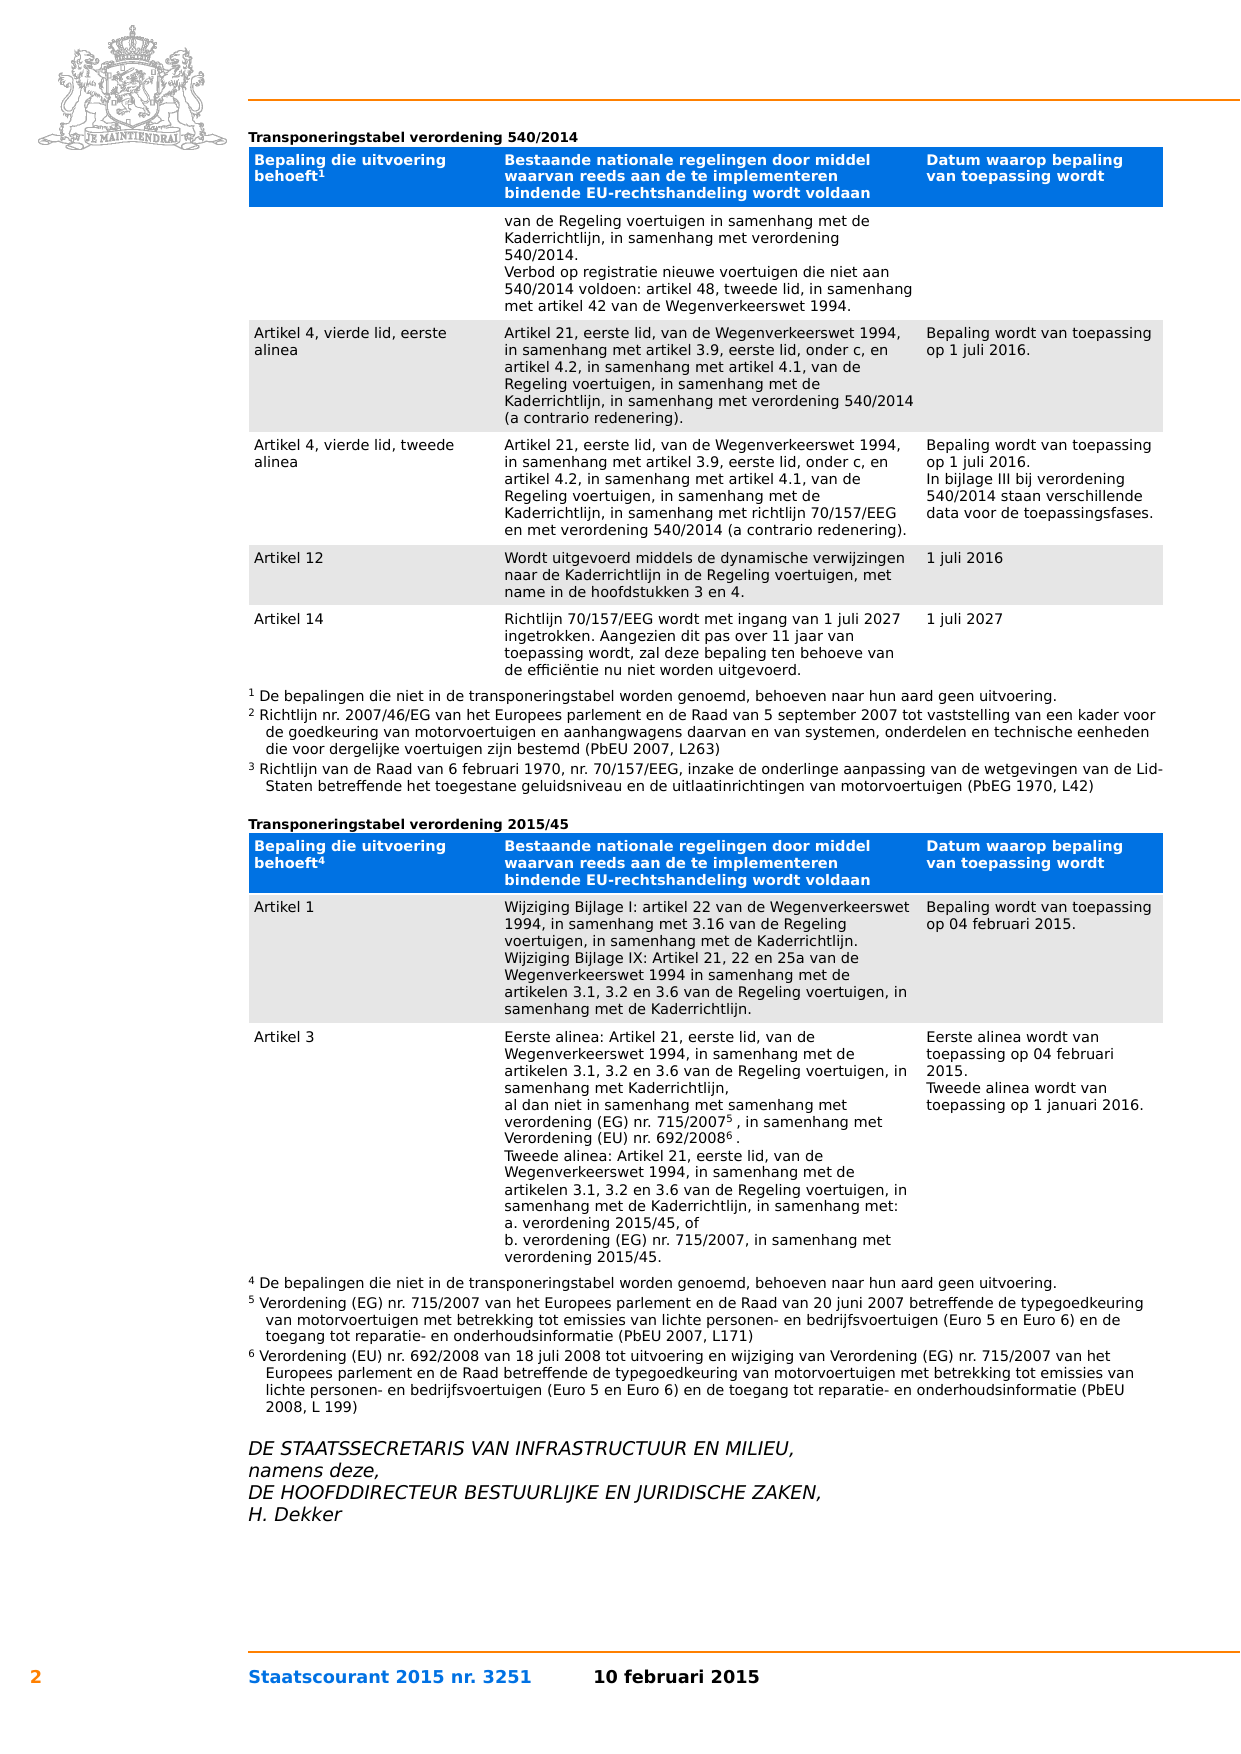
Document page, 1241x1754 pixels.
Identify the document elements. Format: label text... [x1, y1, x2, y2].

table_cell Artikel 21, eerste lid, van de Wegenverkeerswet 1994, in samenhang met artikel 3.9, eerste lid, onder c, en artikel 4.2, in samenhang met artikel 4.1, van de Regeling voertuigen, in samenhang met de Kaderrichtlijn, in samenhang met verordening 540/2014 (a contrario redenering). [498, 320, 920, 432]
table_cell Wordt uitgevoerd middels de dynamische verwijzingen naar de Kaderrichtlijn in de Regeling voertuigen, met name in de hoofdstukken 3 en 4. [498, 545, 920, 605]
table_cell [920, 208, 1163, 319]
table_cell Richtlijn 70/157/EEG wordt met ingang van 1 juli 2027 ingetrokken. Aangezien dit pas over 11 jaar van toepassing wordt, zal deze bepaling ten behoeve van de efficiëntie nu niet worden uitgevoerd. [498, 606, 920, 683]
table_cell Wijziging Bijlage I: artikel 22 van de Wegenverkeerswet 1994, in samenhang met 3.16 van de Regeling voertuigen, in samenhang met de Kaderrichtlijn. Wijziging Bijlage IX: Artikel 21, 22 en 25a van de Wegenverkeerswet 1994 in samenhang met de artikelen 3.1, 3.2 en 3.6 van de Regeling voertuigen, in samenhang met de Kaderrichtlijn. [498, 895, 920, 1023]
table_cell Eerste alinea wordt van toepassing op 04 februari 2015. Tweede alinea wordt van toepassing op 1 januari 2016. [921, 1024, 1163, 1271]
table_cell Datum waarop bepaling van toepassing wordt [920, 147, 1163, 207]
table_cell Artikel 3 [249, 1024, 498, 1271]
table_cell Bestaande nationale regelingen door middel waarvan reeds aan de te implementeren bindende EU-rechtshandeling wordt voldaan [498, 147, 920, 207]
table_cell 4 De bepalingen die niet in de transponeringstabel worden genoemd, behoeven naar hun aard geen uitvoering. 5 Verordening (EG) nr. 715/2007 van het Europees parlement en de Raad van 20 juni 2007 betreffende de typegoedkeuring van motorvoertuigen met betrekking tot emissies van lichte personen- en bedrijfsvoertuigen (Euro 5 en Euro 6) en de toegang tot reparatie- en onderhoudsinformatie (PbEU 2007, L171) 6 Verordening (EU) nr. 692/2008 van 18 juli 2008 tot uitvoering en wijziging van Verordening (EG) nr. 715/2007 van het Europees parlement en de Raad betreffende de typegoedkeuring van motorvoertuigen met betrekking tot emissies van lichte personen- en bedrijfsvoertuigen (Euro 5 en Euro 6) en de toegang tot reparatie- en onderhoudsinformatie (PbEU 2008, L 199) [248, 1272, 1163, 1416]
table_cell Artikel 14 [249, 606, 498, 683]
table_cell Bepaling die uitvoering behoeft4 [249, 833, 498, 893]
table_cell 1 juli 2016 [920, 545, 1163, 605]
table_header Transponeringstabel verordening 2015/45 [248, 816, 1163, 832]
table_cell Artikel 1 [249, 895, 498, 1023]
picture [38, 25, 227, 150]
text DE STAATSSECRETARIS VAN INFRASTRUCTUUR EN MILIEU, namens deze, DE HOOFDDIRECTEUR BESTUURLIJKE EN JURIDISCHE ZAKEN, H. Dekker [248, 1438, 1163, 1526]
table_cell Bepaling wordt van toepassing op 1 juli 2016. In bijlage III bij verordening 540/2014 staan verschillende data voor de toepassingsfases. [920, 433, 1163, 544]
table_cell Bepaling wordt van toepassing op 1 juli 2016. [920, 320, 1163, 432]
table_cell Artikel 4, vierde lid, eerste alinea [249, 320, 498, 432]
table_cell 1 De bepalingen die niet in de transponeringstabel worden genoemd, behoeven naar hun aard geen uitvoering. 2 Richtlijn nr. 2007/46/EG van het Europees parlement en de Raad van 5 september 2007 tot vaststelling van een kader voor de goedkeuring van motorvoertuigen en aanhangwagens daarvan en van systemen, onderdelen en technische eenheden die voor dergelijke voertuigen zijn bestemd (PbEU 2007, L263) 3 Richtlijn van de Raad van 6 februari 1970, nr. 70/157/EEG, inzake de onderlinge aanpassing van de wetgevingen van de Lid-Staten betreffende het toegestane geluidsniveau en de uitlaatinrichtingen van motorvoertuigen (PbEG 1970, L42) [248, 685, 1163, 794]
table_cell Bepaling wordt van toepassing op 04 februari 2015. [920, 895, 1163, 1023]
table_cell Artikel 4, vierde lid, tweede alinea [249, 433, 498, 544]
table_cell Artikel 12 [249, 545, 498, 605]
table_cell [249, 208, 498, 319]
table_cell 1 juli 2027 [920, 606, 1163, 683]
table_header Transponeringstabel verordening 540/2014 [248, 130, 1163, 146]
table_cell Artikel 21, eerste lid, van de Wegenverkeerswet 1994, in samenhang met artikel 3.9, eerste lid, onder c, en artikel 4.2, in samenhang met artikel 4.1, van de Regeling voertuigen, in samenhang met de Kaderrichtlijn, in samenhang met richtlijn 70/157/EEG en met verordening 540/2014 (a contrario redenering). [498, 433, 920, 544]
table_cell Datum waarop bepaling van toepassing wordt [920, 833, 1163, 893]
table_cell Eerste alinea: Artikel 21, eerste lid, van de Wegenverkeerswet 1994, in samenhang met de artikelen 3.1, 3.2 en 3.6 van de Regeling voertuigen, in samenhang met Kaderrichtlijn, al dan niet in samenhang met samenhang met verordening (EG) nr. 715/20075, in samenhang met Verordening (EU) nr. 692/20086. Tweede alinea: Artikel 21, eerste lid, van de Wegenverkeerswet 1994, in samenhang met de artikelen 3.1, 3.2 en 3.6 van de Regeling voertuigen, in samenhang met de Kaderrichtlijn, in samenhang met: a. verordening 2015/45, of b. verordening (EG) nr. 715/2007, in samenhang met verordening 2015/45. [498, 1024, 920, 1271]
table_cell van de Regeling voertuigen in samenhang met de Kaderrichtlijn, in samenhang met verordening 540/2014. Verbod op registratie nieuwe voertuigen die niet aan 540/2014 voldoen: artikel 48, tweede lid, in samenhang met artikel 42 van de Wegenverkeerswet 1994. [498, 208, 920, 319]
table_cell Bepaling die uitvoering behoeft1 [249, 147, 498, 207]
table_cell Bestaande nationale regelingen door middel waarvan reeds aan de te implementeren bindende EU-rechtshandeling wordt voldaan [498, 833, 920, 893]
